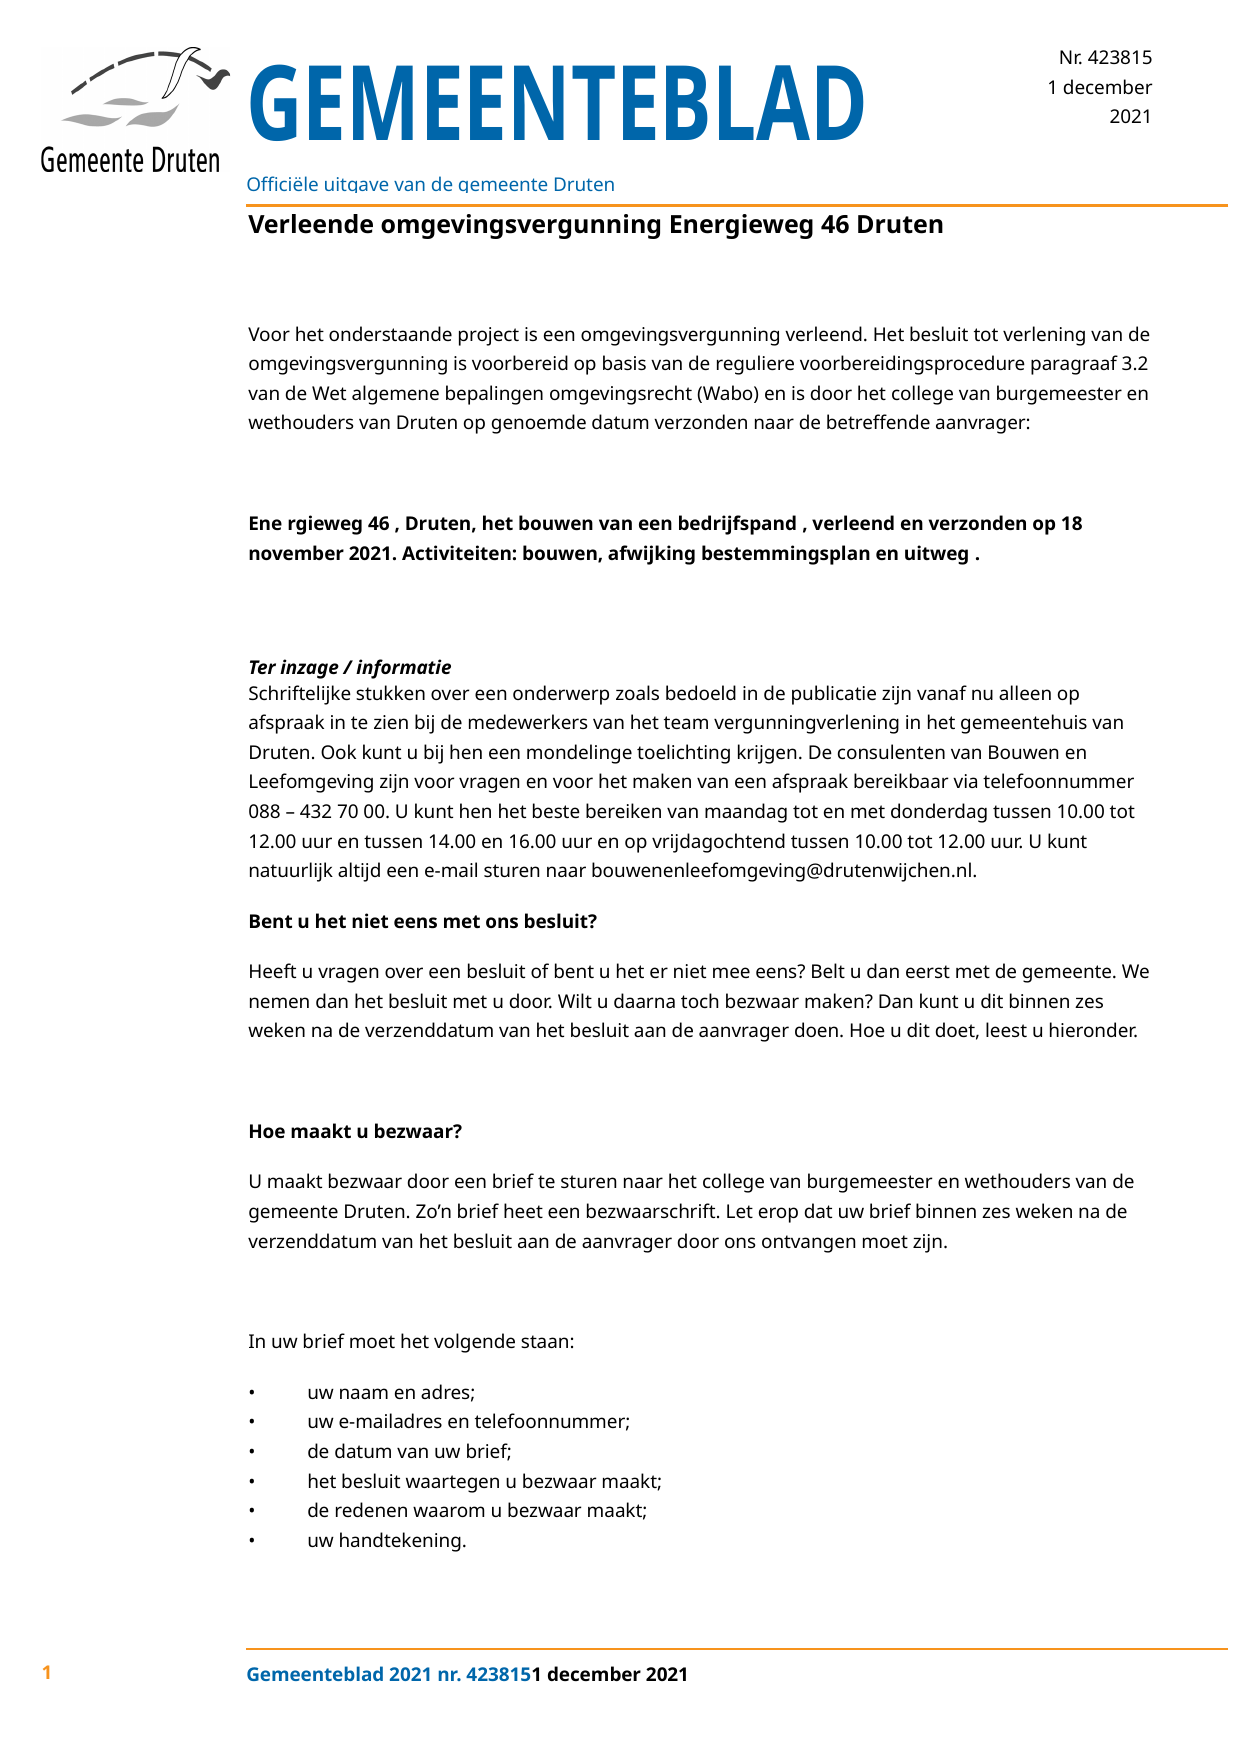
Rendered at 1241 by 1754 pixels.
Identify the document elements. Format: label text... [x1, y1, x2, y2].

text Bent u het niet eens met ons besluit? [248, 908, 1152, 934]
picture [41, 47, 231, 172]
text Ter inzage / informatie [248, 654, 1152, 680]
list uw naam en adres; [248, 1379, 1152, 1405]
text Ene rgieweg 46 , Druten, het bouwen van een bedrijfspand , verleend en verzonden op 18 november 2021. Activiteiten: bouwen, afwijking bestemmingsplan en uitweg . [248, 510, 1152, 566]
text Heeft u vragen over een besluit of bent u het er niet mee eens? Belt u dan eerst met de gemeente. We nemen dan het besluit met u door. Wilt u daarna toch bezwaar maken? Dan kunt u dit binnen zes weken na de verzenddatum van het besluit aan de aanvrager doen. Hoe u dit doet, leest u hieronder. [248, 958, 1152, 1043]
text In uw brief moet het volgende staan: [248, 1329, 1152, 1354]
text U maakt bezwaar door een brief te sturen naar het college van burgemeester en wethouders van de gemeente Druten. Zo’n brief heet een bezwaarschrift. Let erop dat uw brief binnen zes weken na de verzenddatum van het besluit aan de aanvrager door ons ontvangen moet zijn. [248, 1169, 1152, 1254]
text Schriftelijke stukken over een onderwerp zoals bedoeld in de publicatie zijn vanaf nu alleen op afspraak in te zien bij de medewerkers van het team vergunningverlening in het gemeentehuis van Druten. Ook kunt u bij hen een mondelinge toelichting krijgen. De consulenten van Bouwen en Leefomgeving zijn voor vragen en voor het maken van een afspraak bereikbaar via telefoonnummer 088 – 432 70 00. U kunt hen het beste bereiken van maandag tot en met donderdag tussen 10.00 tot 12.00 uur en tussen 14.00 en 16.00 uur en op vrijdagochtend tussen 10.00 tot 12.00 uur. U kunt natuurlijk altijd een e-mail sturen naar bouwenenleefomgeving@drutenwijchen.nl. [248, 680, 1152, 883]
text Verleende omgevingsvergunning Energieweg 46 Druten [248, 207, 1152, 241]
text Voor het onderstaande project is een omgevingsvergunning verleend. Het besluit tot verlening van de omgevingsvergunning is voorbereid op basis van de reguliere voorbereidingsprocedure paragraaf 3.2 van de Wet algemene bepalingen omgevingsrecht (Wabo) en is door het college van burgemeester en wethouders van Druten op genoemde datum verzonden naar de betreffende aanvrager: [248, 321, 1152, 435]
list uw e-mailadres en telefoonnummer; [248, 1409, 1152, 1434]
list de datum van uw brief; [248, 1438, 1152, 1464]
list de redenen waarom u bezwaar maakt; [248, 1497, 1152, 1523]
list het besluit waartegen u bezwaar maakt; [248, 1468, 1152, 1494]
list uw handtekening. [248, 1527, 1152, 1553]
text Hoe maakt u bezwaar? [248, 1118, 1152, 1144]
